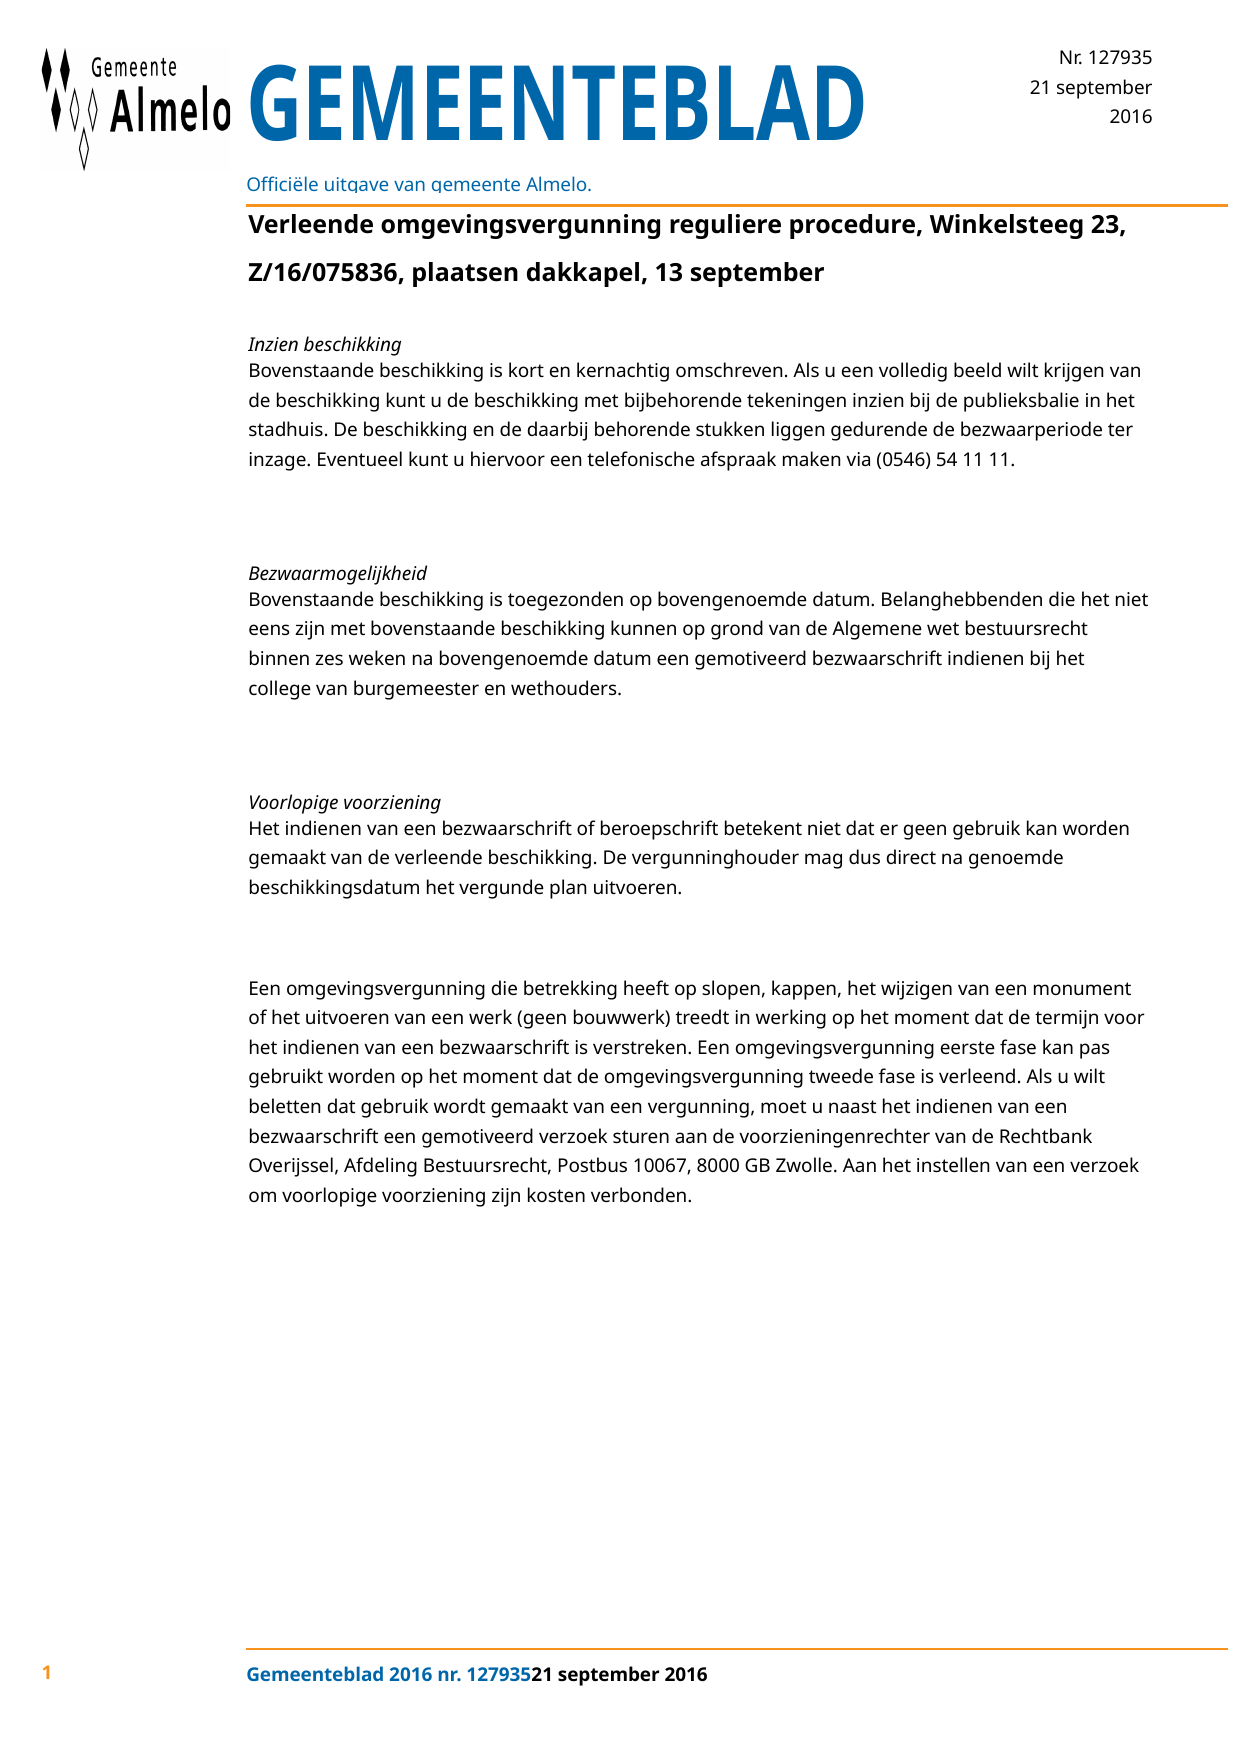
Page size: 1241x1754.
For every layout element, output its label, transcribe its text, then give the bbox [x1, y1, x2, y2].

text Inzien beschikking [248, 331, 1152, 357]
picture [41, 47, 231, 172]
text Het indienen van een bezwaarschrift of beroepschrift betekent niet dat er geen gebruik kan worden gemaakt van de verleende beschikking. De vergunninghouder mag dus direct na genoemde beschikkingsdatum het vergunde plan uitvoeren. [248, 815, 1152, 900]
text Bezwaarmogelijkheid [248, 560, 1152, 586]
text Bovenstaande beschikking is toegezonden op bovengenoemde datum. Belanghebbenden die het niet eens zijn met bovenstaande beschikking kunnen op grond van de Algemene wet bestuursrecht binnen zes weken na bovengenoemde datum een gemotiveerd bezwaarschrift indienen bij het college van burgemeester en wethouders. [248, 586, 1152, 701]
text Een omgevingsvergunning die betrekking heeft op slopen, kappen, het wijzigen van een monument of het uitvoeren van een werk (geen bouwwerk) treedt in werking op het moment dat de termijn voor het indienen van een bezwaarschrift is verstreken. Een omgevingsvergunning eerste fase kan pas gebruikt worden op het moment dat de omgevingsvergunning tweede fase is verleend. Als u wilt beletten dat gebruik wordt gemaakt van een vergunning, moet u naast het indienen van een bezwaarschrift een gemotiveerd verzoek sturen aan de voorzieningenrechter van de Rechtbank Overijssel, Afdeling Bestuursrecht, Postbus 10067, 8000 GB Zwolle. Aan het instellen van een verzoek om voorlopige voorziening zijn kosten verbonden. [248, 975, 1152, 1208]
text Verleende omgevingsvergunning reguliere procedure, Winkelsteeg 23, Z/16/075836, plaatsen dakkapel, 13 september [248, 207, 1152, 288]
text Bovenstaande beschikking is kort en kernachtig omschreven. Als u een volledig beeld wilt krijgen van de beschikking kunt u de beschikking met bijbehorende tekeningen inzien bij de publieksbalie in het stadhuis. De beschikking en de daarbij behorende stukken liggen gedurende de bezwaarperiode ter inzage. Eventueel kunt u hiervoor een telefonische afspraak maken via (0546) 54 11 11. [248, 357, 1152, 472]
text Voorlopige voorziening [248, 789, 1152, 815]
